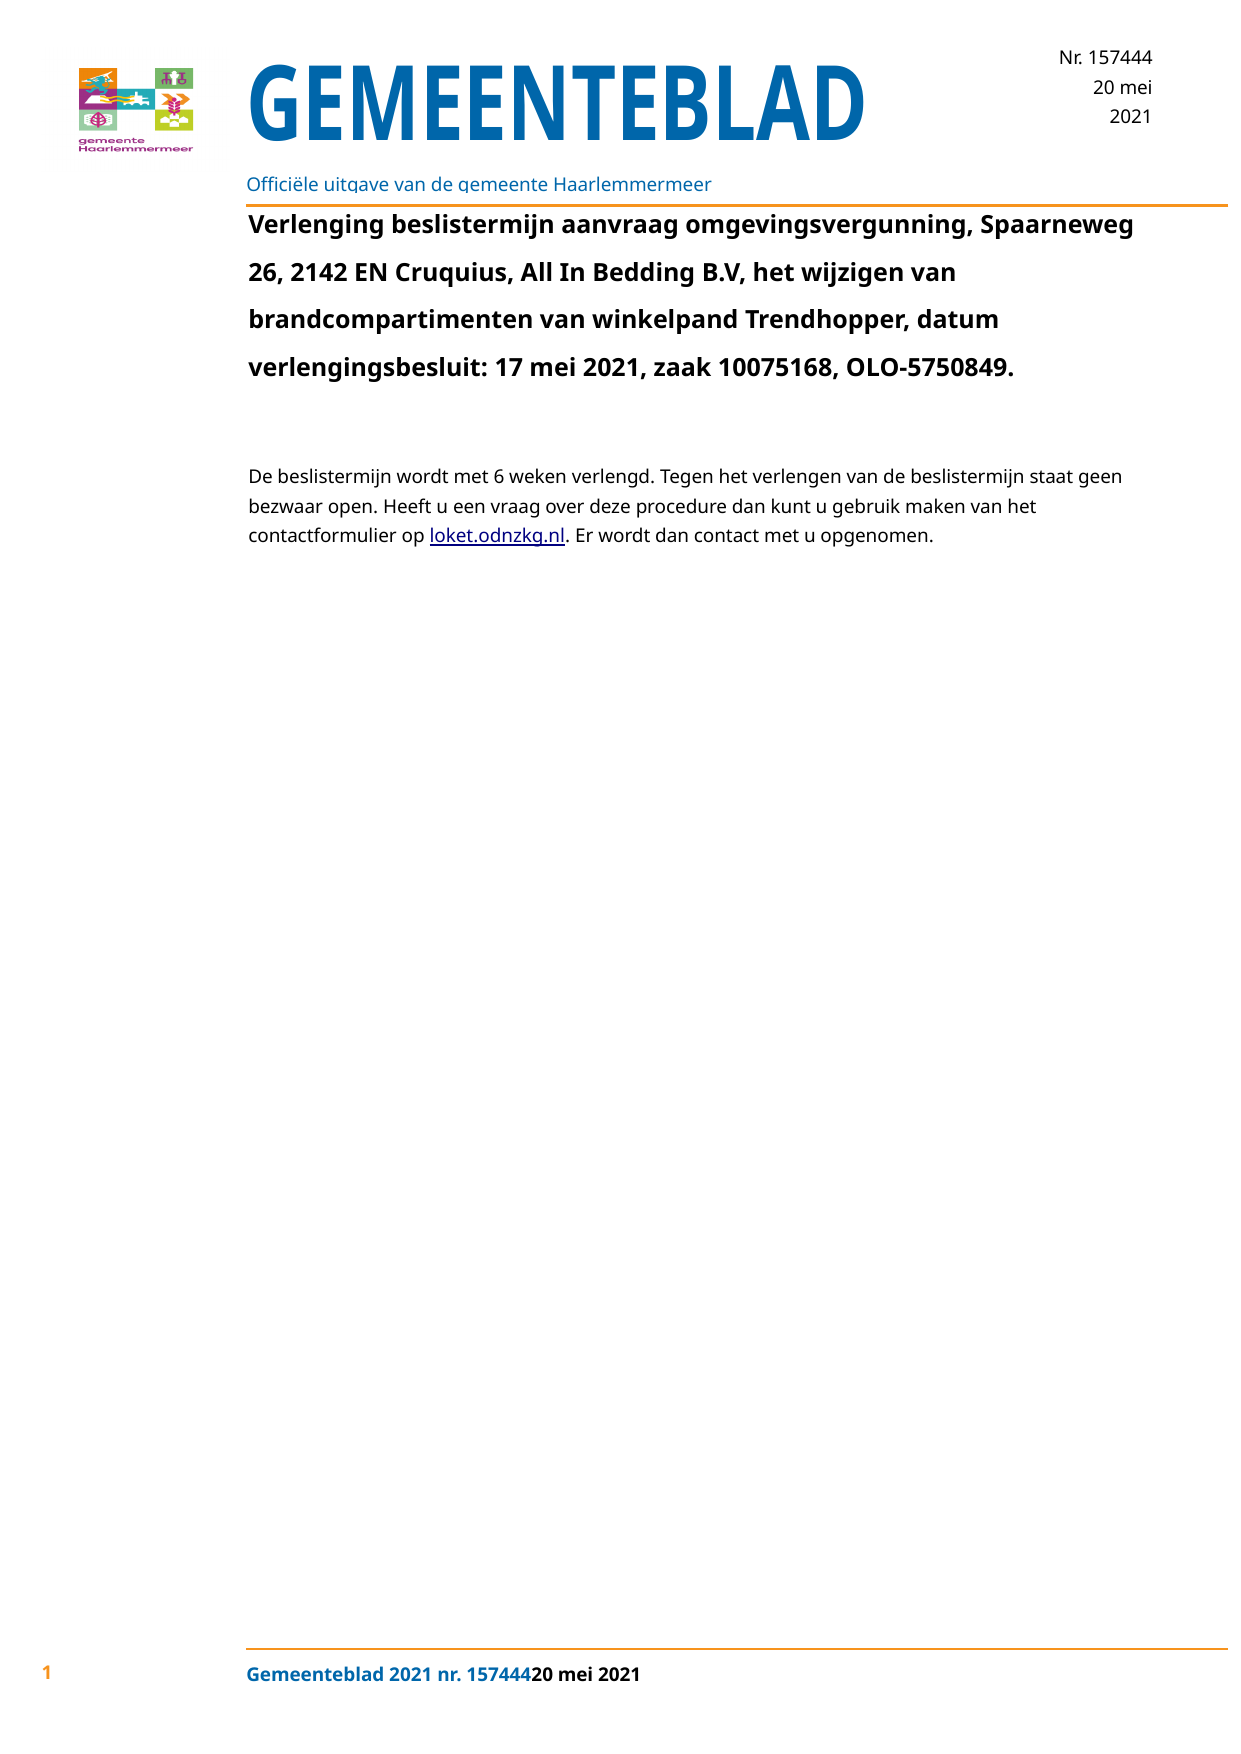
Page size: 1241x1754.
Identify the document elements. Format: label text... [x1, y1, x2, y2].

text De beslistermijn wordt met 6 weken verlengd. Tegen het verlengen van de beslistermijn staat geen bezwaar open. Heeft u een vraag over deze procedure dan kunt u gebruik maken van het contactformulier op loket.odnzkg.nl. Er wordt dan contact met u opgenomen. [248, 463, 1152, 548]
picture [41, 47, 231, 172]
text Verlenging beslistermijn aanvraag omgevingsvergunning, Spaarneweg 26, 2142 EN Cruquius, All In Bedding B.V, het wijzigen van brandcompartimenten van winkelpand Trendhopper, datum verlengingsbesluit: 17 mei 2021, zaak 10075168, OLO-5750849. [248, 207, 1152, 384]
